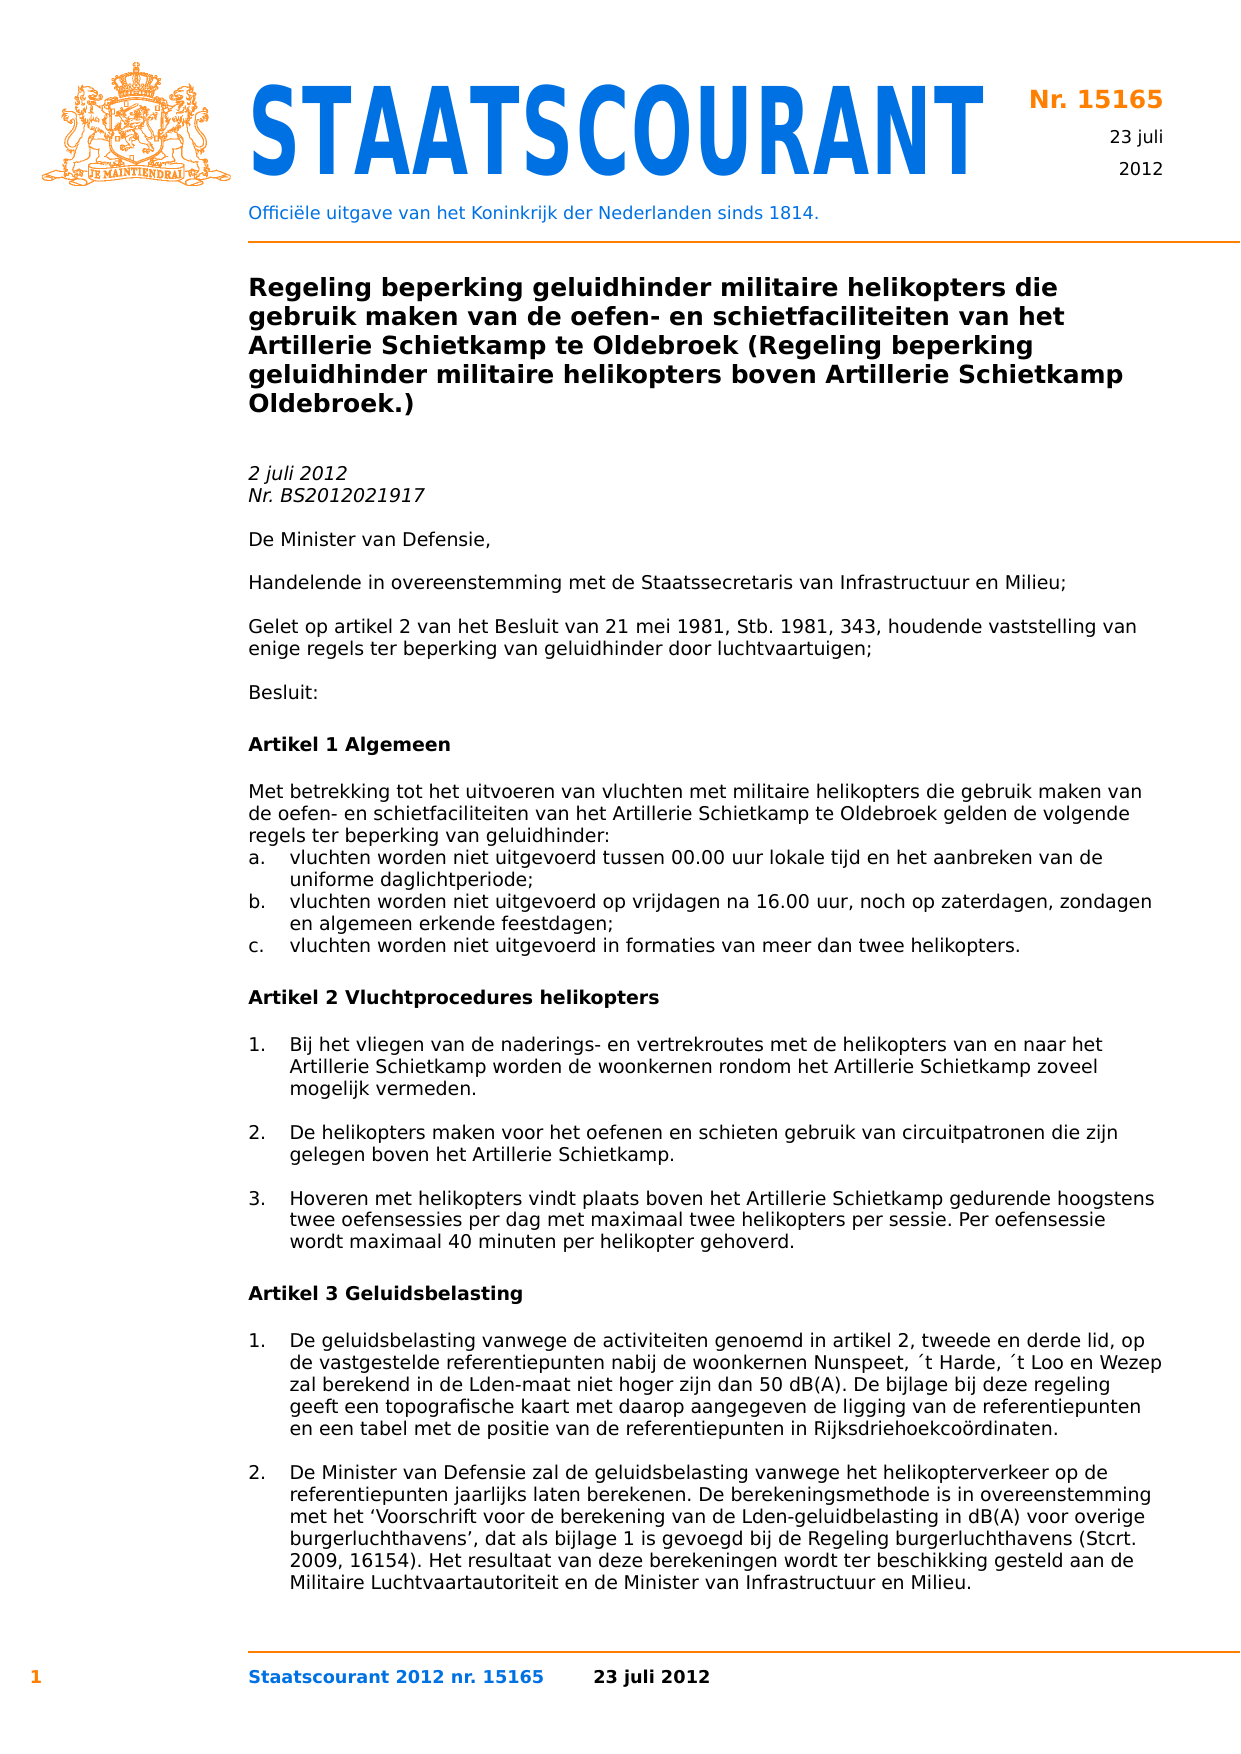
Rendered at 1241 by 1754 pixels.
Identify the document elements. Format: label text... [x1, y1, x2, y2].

text b. vluchten worden niet uitgevoerd op vrijdagen na 16.00 uur, noch op zaterdagen, zondagen en algemeen erkende feestdagen; [248, 891, 1163, 935]
table_header Nr. 15165 [998, 62, 1240, 121]
table_header STAATSCOURANT [248, 62, 998, 203]
text Nr. BS2012021917 [248, 484, 1163, 507]
text Handelende in overeenstemming met de Staatssecretaris van Infrastructuur en Milieu; [248, 572, 1163, 594]
text 2 juli 2012 [248, 463, 1163, 484]
subtitle Artikel 2 Vluchtprocedures helikopters [248, 987, 1163, 1009]
text Gelet op artikel 2 van het Besluit van 21 mei 1981, Stb. 1981, 343, houdende vaststelling van enige regels ter beperking van geluidhinder door luchtvaartuigen; [248, 616, 1163, 660]
text 1. Bij het vliegen van de naderings- en vertrekroutes met de helikopters van en naar het Artillerie Schietkamp worden de woonkernen rondom het Artillerie Schietkamp zoveel mogelijk vermeden. [248, 1034, 1163, 1100]
table_cell Officiële uitgave van het Koninkrijk der Nederlanden sinds 1814. [248, 203, 1240, 241]
subtitle Artikel 3 Geluidsbelasting [248, 1283, 1163, 1305]
table_cell 23 juli [998, 121, 1240, 153]
text Met betrekking tot het uitvoeren van vluchten met militaire helikopters die gebruik maken van de oefen- en schietfaciliteiten van het Artillerie Schietkamp te Oldebroek gelden de volgende regels ter beperking van geluidhinder: [248, 781, 1163, 847]
text 3. Hoveren met helikopters vindt plaats boven het Artillerie Schietkamp gedurende hoogstens twee oefensessies per dag met maximaal twee helikopters per sessie. Per oefensessie wordt maximaal 40 minuten per helikopter gehoverd. [248, 1187, 1163, 1253]
text c. vluchten worden niet uitgevoerd in formaties van meer dan twee helikopters. [248, 935, 1163, 957]
subtitle Artikel 1 Algemeen [248, 734, 1163, 756]
text a. vluchten worden niet uitgevoerd tussen 00.00 uur lokale tijd en het aanbreken van de uniforme daglichtperiode; [248, 847, 1163, 891]
table_cell 2012 [998, 153, 1240, 203]
picture [41, 62, 231, 186]
text De Minister van Defensie, [248, 528, 1163, 550]
text 1. De geluidsbelasting vanwege de activiteiten genoemd in artikel 2, tweede en derde lid, op de vastgestelde referentiepunten nabij de woonkernen Nunspeet, ´t Harde, ´t Loo en Wezep zal berekend in de Lden-maat niet hoger zijn dan 50 dB(A). De bijlage bij deze regeling geeft een topografische kaart met daarop aangegeven de ligging van de referentiepunten en een tabel met de positie van de referentiepunten in Rijksdriehoekcoördinaten. [248, 1330, 1163, 1440]
text Besluit: [248, 682, 1163, 704]
text 2. De Minister van Defensie zal de geluidsbelasting vanwege het helikopterverkeer op de referentiepunten jaarlijks laten berekenen. De berekeningsmethode is in overeenstemming met het ‘Voorschrift voor de berekening van de Lden-geluidbelasting in dB(A) voor overige burgerluchthavens’, dat als bijlage 1 is gevoegd bij de Regeling burgerluchthavens (Stcrt. 2009, 16154). Het resultaat van deze berekeningen wordt ter beschikking gesteld aan de Militaire Luchtvaartautoriteit en de Minister van Infrastructuur en Milieu. [248, 1462, 1163, 1594]
table_header [25, 62, 248, 241]
text 2. De helikopters maken voor het oefenen en schieten gebruik van circuitpatronen die zijn gelegen boven het Artillerie Schietkamp. [248, 1122, 1163, 1166]
subtitle Regeling beperking geluidhinder militaire helikopters die gebruik maken van de oefen- en schietfaciliteiten van het Artillerie Schietkamp te Oldebroek (Regeling beperking geluidhinder militaire helikopters boven Artillerie Schietkamp Oldebroek.) [248, 273, 1163, 419]
